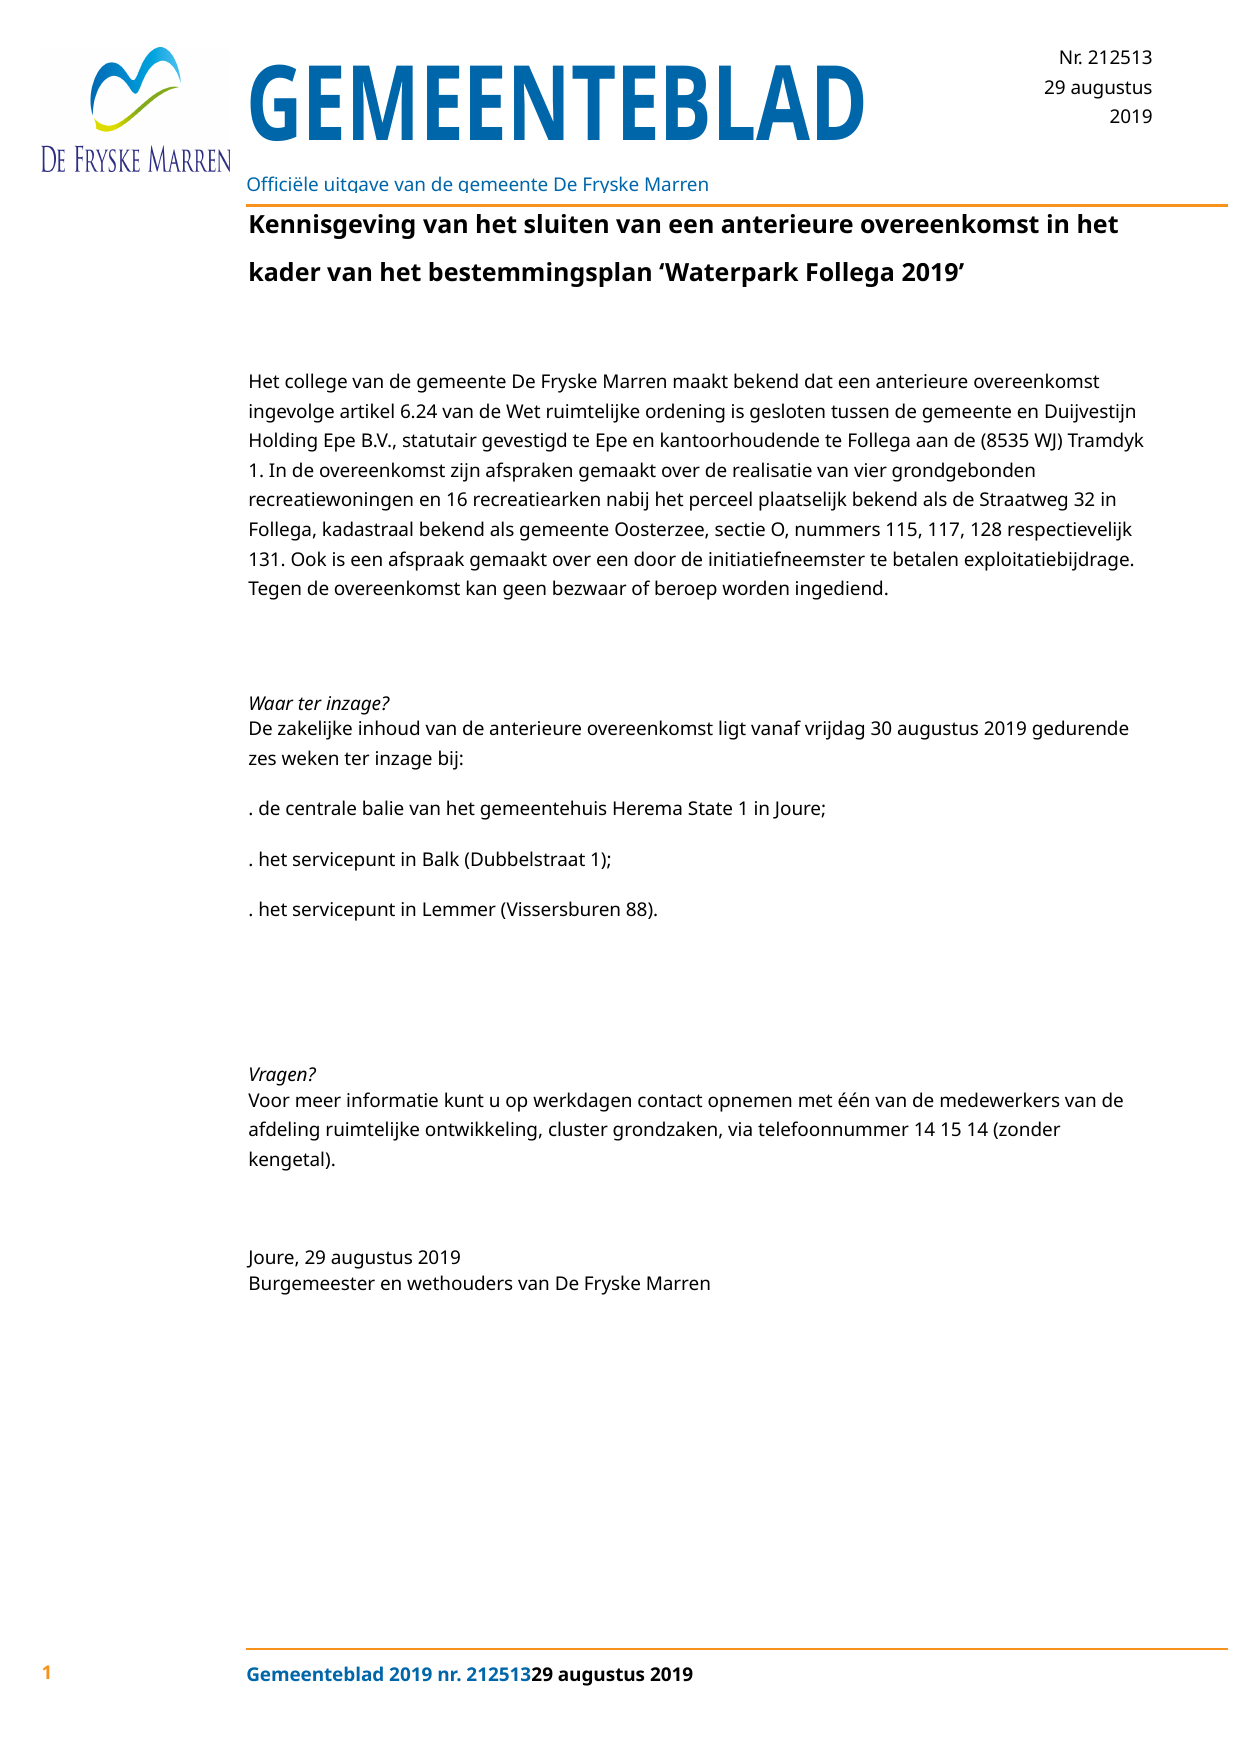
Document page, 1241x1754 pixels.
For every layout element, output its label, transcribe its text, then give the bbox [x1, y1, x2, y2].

text Burgemeester en wethouders van De Fryske Marren [248, 1270, 1152, 1296]
text De zakelijke inhoud van de anterieure overeenkomst ligt vanaf vrijdag 30 augustus 2019 gedurende zes weken ter inzage bij: [248, 716, 1152, 771]
text Joure, 29 augustus 2019 [248, 1244, 1152, 1270]
picture [41, 47, 231, 172]
text Het college van de gemeente De Fryske Marren maakt bekend dat een anterieure overeenkomst ingevolge artikel 6.24 van de Wet ruimtelijke ordening is gesloten tussen de gemeente en Duijvestijn Holding Epe B.V., statutair gevestigd te Epe en kantoorhoudende te Follega aan de (8535 WJ) Tramdyk 1. In de overeenkomst zijn afspraken gemaakt over de realisatie van vier grondgebonden recreatiewoningen en 16 recreatiearken nabij het perceel plaatselijk bekend als de Straatweg 32 in Follega, kadastraal bekend als gemeente Oosterzee, sectie O, nummers 115, 117, 128 respectievelijk 131. Ook is een afspraak gemaakt over een door de initiatiefneemster te betalen exploitatiebijdrage. Tegen de overeenkomst kan geen bezwaar of beroep worden ingediend. [248, 368, 1152, 601]
text . de centrale balie van het gemeentehuis Herema State 1 in Joure; [248, 796, 1152, 821]
text . het servicepunt in Lemmer (Vissersburen 88). [248, 896, 1152, 922]
text Waar ter inzage? [248, 690, 1152, 716]
text . het servicepunt in Balk (Dubbelstraat 1); [248, 846, 1152, 872]
text Kennisgeving van het sluiten van een anterieure overeenkomst in het kader van het bestemmingsplan ‘Waterpark Follega 2019’ [248, 207, 1152, 288]
text Vragen? [248, 1061, 1152, 1087]
text Voor meer informatie kunt u op werkdagen contact opnemen met één van de medewerkers van de afdeling ruimtelijke ontwikkeling, cluster grondzaken, via telefoonnummer 14 15 14 (zonder kengetal). [248, 1087, 1152, 1172]
